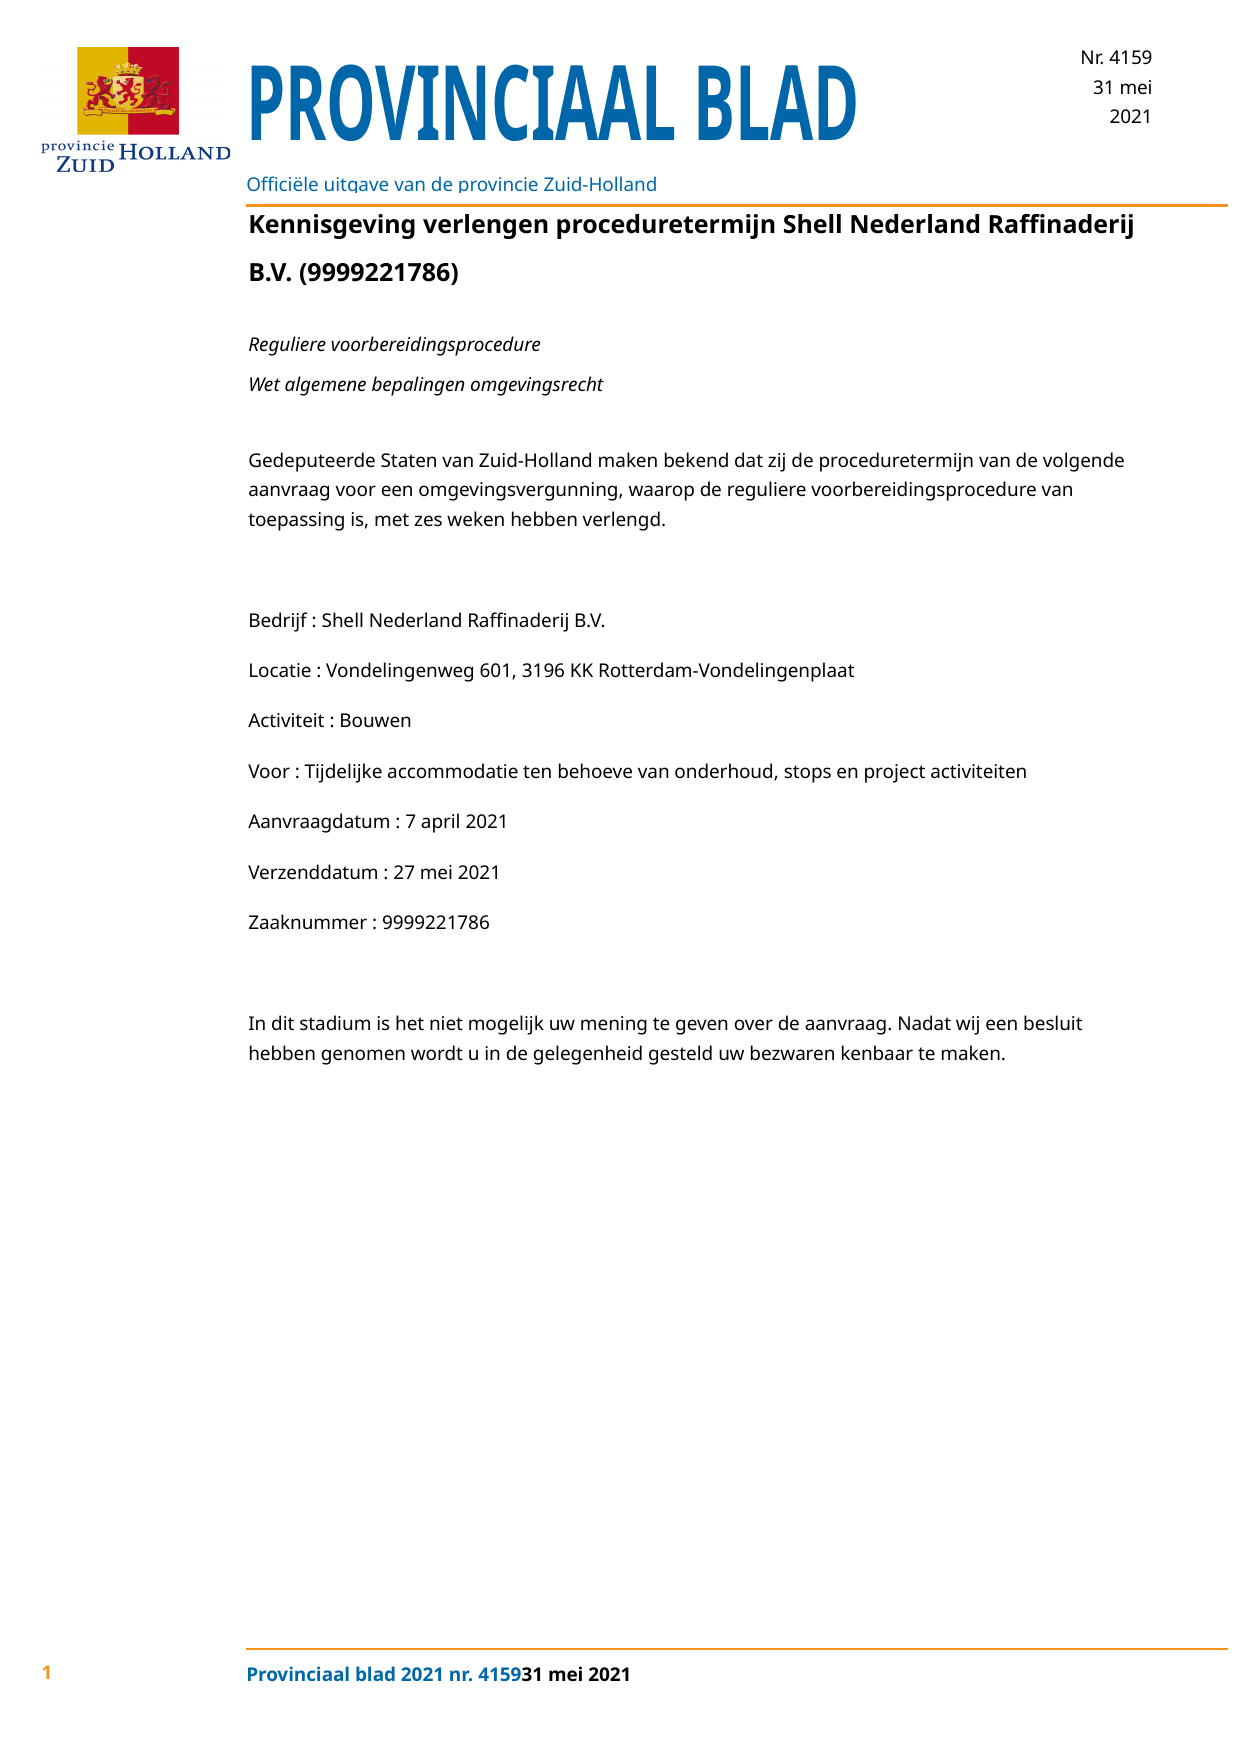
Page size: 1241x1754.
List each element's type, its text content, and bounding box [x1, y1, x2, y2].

text Wet algemene bepalingen omgevingsrecht [248, 371, 1152, 396]
text Reguliere voorbereidingsprocedure [248, 331, 1152, 357]
text Bedrijf : Shell Nederland Raffinaderij B.V. [248, 607, 1152, 633]
text Gedeputeerde Staten van Zuid-Holland maken bekend dat zij de proceduretermijn van de volgende aanvraag voor een omgevingsvergunning, waarop de reguliere voorbereidingsprocedure van toepassing is, met zes weken hebben verlengd. [248, 447, 1152, 532]
text Verzenddatum : 27 mei 2021 [248, 859, 1152, 885]
text Voor : Tijdelijke accommodatie ten behoeve van onderhoud, stops en project activiteiten [248, 758, 1152, 784]
text Locatie : Vondelingenweg 601, 3196 KK Rotterdam-Vondelingenplaat [248, 657, 1152, 683]
text Activiteit : Bouwen [248, 708, 1152, 733]
text Aanvraagdatum : 7 april 2021 [248, 808, 1152, 834]
text Kennisgeving verlengen proceduretermijn Shell Nederland Raffinaderij B.V. (9999221786) [248, 207, 1152, 288]
text In dit stadium is het niet mogelijk uw mening te geven over de aanvraag. Nadat wij een besluit hebben genomen wordt u in de gelegenheid gesteld uw bezwaren kenbaar te maken. [248, 1010, 1152, 1066]
text Zaaknummer : 9999221786 [248, 909, 1152, 935]
picture [41, 47, 231, 172]
